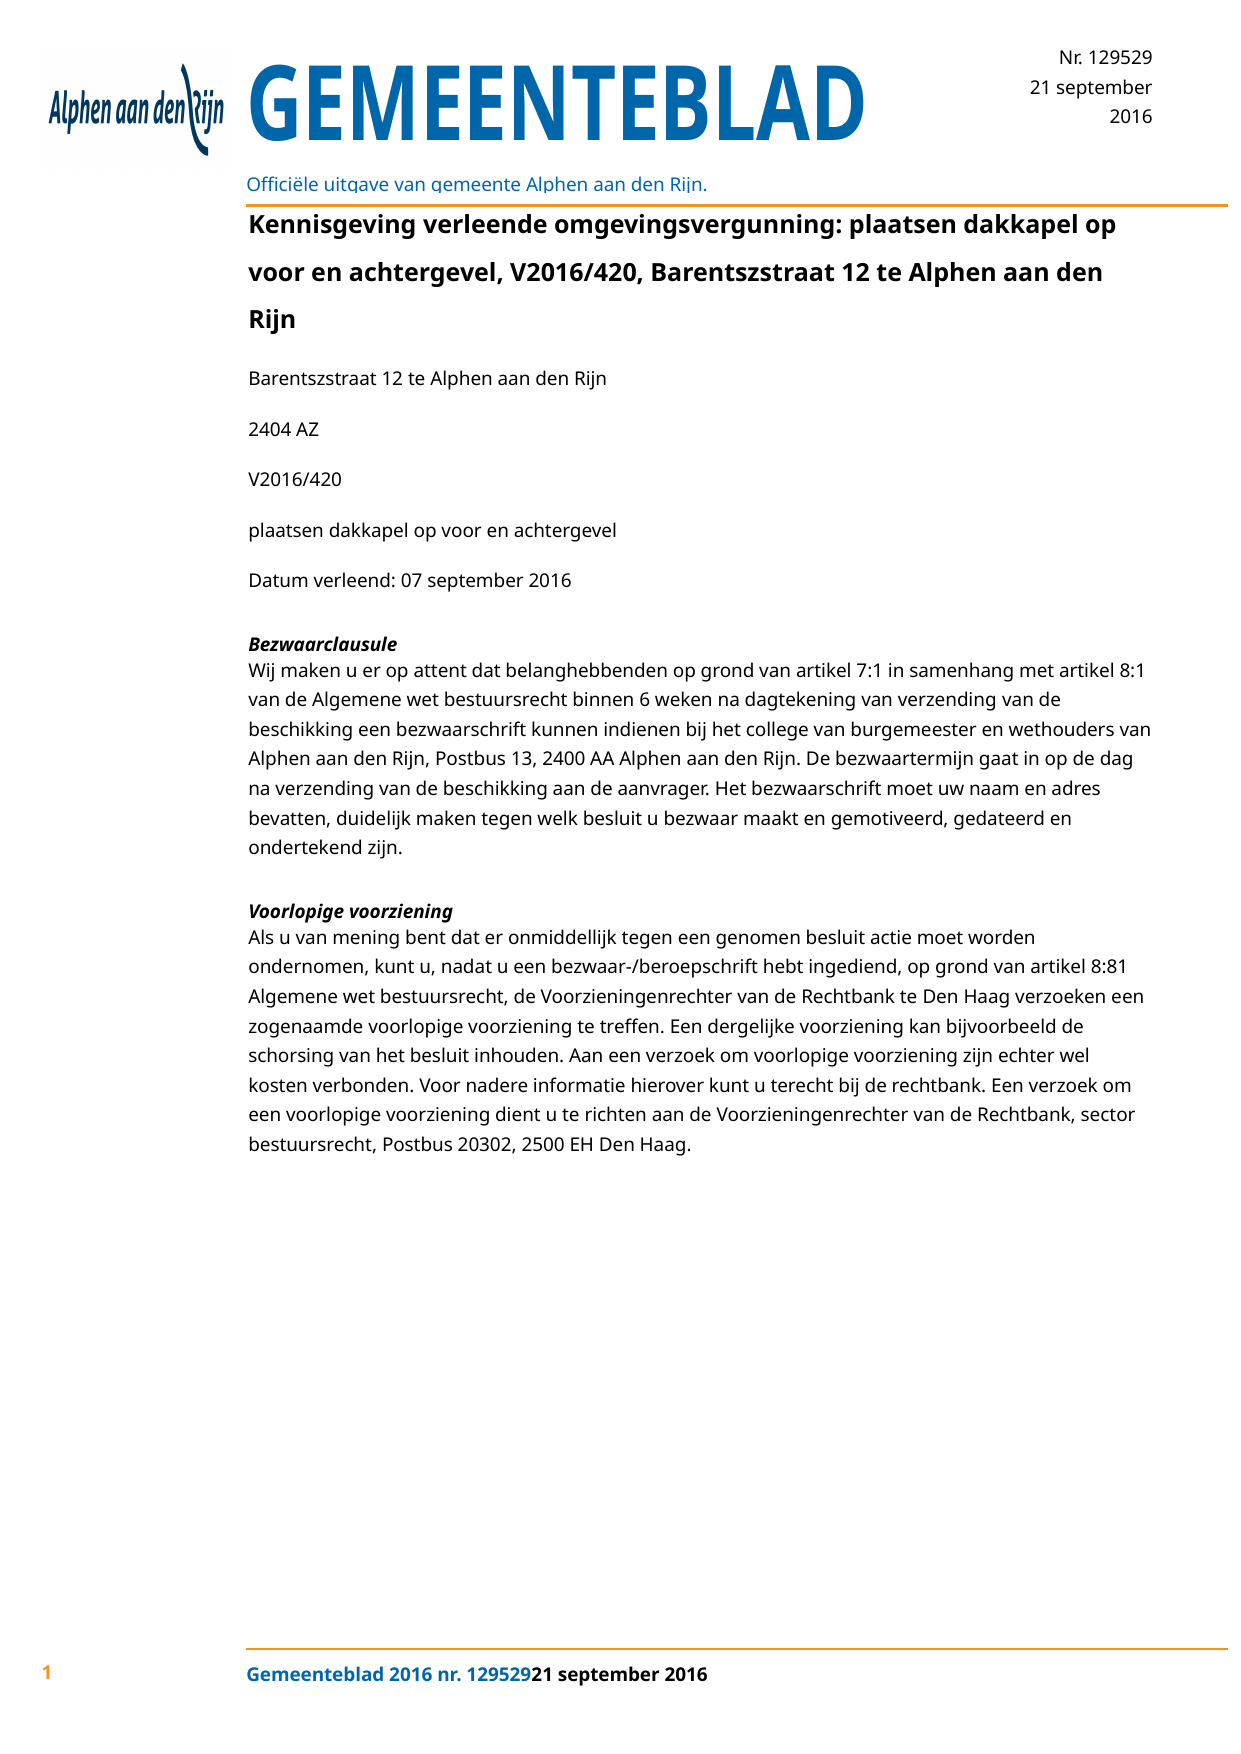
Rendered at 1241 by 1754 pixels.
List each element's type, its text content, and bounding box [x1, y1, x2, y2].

text Kennisgeving verleende omgevingsvergunning: plaatsen dakkapel op voor en achtergevel, V2016/420, Barentszstraat 12 te Alphen aan den Rijn [248, 207, 1152, 336]
text Voorlopige voorziening [248, 898, 1152, 924]
text Bezwaarclausule [248, 631, 1152, 657]
picture [41, 47, 231, 172]
text Als u van mening bent dat er onmiddellijk tegen een genomen besluit actie moet worden ondernomen, kunt u, nadat u een bezwaar-/beroepschrift hebt ingediend, op grond van artikel 8:81 Algemene wet bestuursrecht, de Voorzieningenrechter van de Rechtbank te Den Haag verzoeken een zogenaamde voorlopige voorziening te treffen. Een dergelijke voorziening kan bijvoorbeeld de schorsing van het besluit inhouden. Aan een verzoek om voorlopige voorziening zijn echter wel kosten verbonden. Voor nadere informatie hierover kunt u terecht bij de rechtbank. Een verzoek om een voorlopige voorziening dient u te richten aan de Voorzieningenrechter van de Rechtbank, sector bestuursrecht, Postbus 20302, 2500 EH Den Haag. [248, 924, 1152, 1157]
text 2404 AZ [248, 416, 1152, 442]
text V2016/420 [248, 466, 1152, 492]
text Barentszstraat 12 te Alphen aan den Rijn [248, 366, 1152, 391]
text Datum verleend: 07 september 2016 [248, 567, 1152, 593]
text plaatsen dakkapel op voor en achtergevel [248, 517, 1152, 542]
text Wij maken u er op attent dat belanghebbenden op grond van artikel 7:1 in samenhang met artikel 8:1 van de Algemene wet bestuursrecht binnen 6 weken na dagtekening van verzending van de beschikking een bezwaarschrift kunnen indienen bij het college van burgemeester en wethouders van Alphen aan den Rijn, Postbus 13, 2400 AA Alphen aan den Rijn. De bezwaartermijn gaat in op de dag na verzending van de beschikking aan de aanvrager. Het bezwaarschrift moet uw naam en adres bevatten, duidelijk maken tegen welk besluit u bezwaar maakt en gemotiveerd, gedateerd en ondertekend zijn. [248, 657, 1152, 860]
